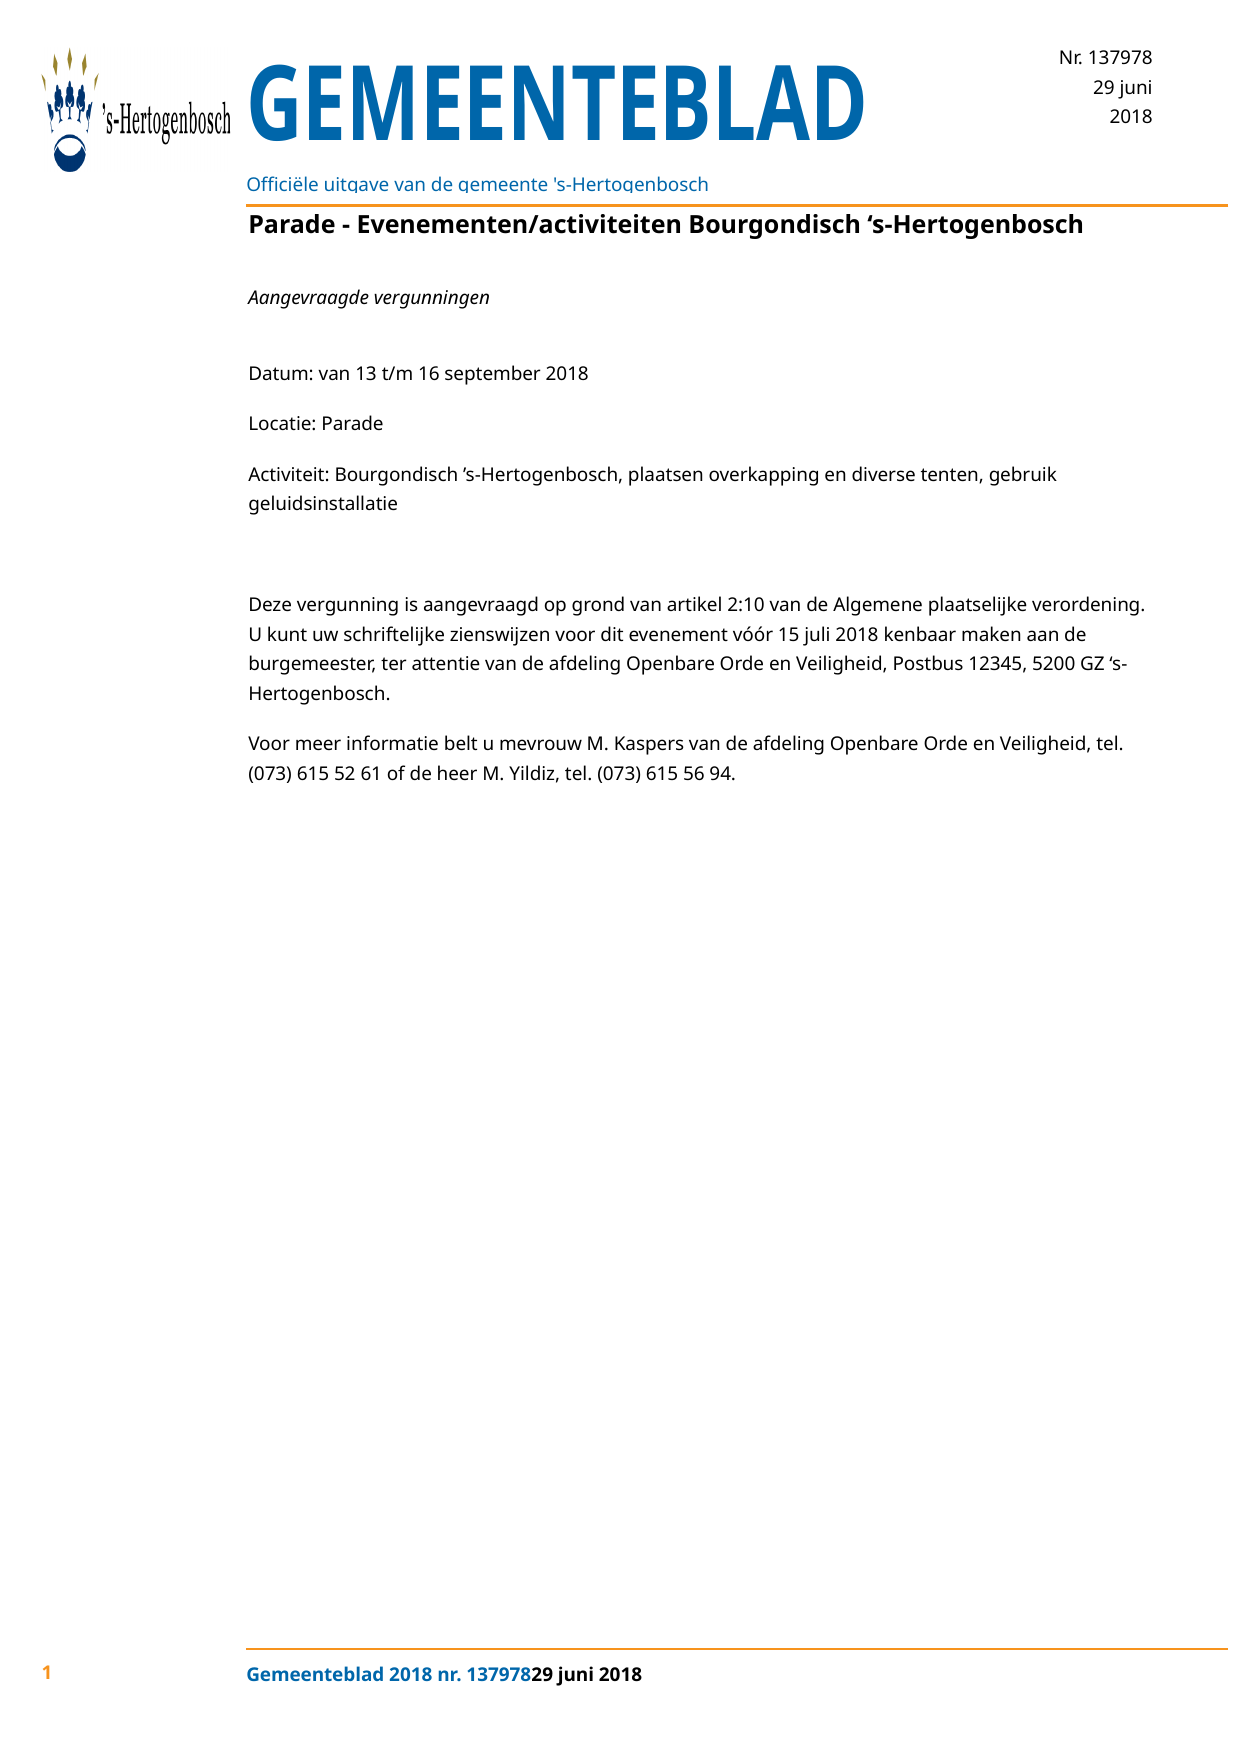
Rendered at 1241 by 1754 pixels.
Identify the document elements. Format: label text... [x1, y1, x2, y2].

text Parade - Evenementen/activiteiten Bourgondisch ‘s-Hertogenbosch [248, 207, 1152, 241]
text Datum: van 13 t/m 16 september 2018 [248, 360, 1152, 386]
text Voor meer informatie belt u mevrouw M. Kaspers van de afdeling Openbare Orde en Veiligheid, tel. (073) 615 52 61 of de heer M. Yildiz, tel. (073) 615 56 94. [248, 730, 1152, 786]
text Aangevraagde vergunningen [248, 284, 1152, 309]
picture [41, 47, 231, 172]
text Activiteit: Bourgondisch ’s-Hertogenbosch, plaatsen overkapping en diverse tenten, gebruik geluidsinstallatie [248, 461, 1152, 516]
text Deze vergunning is aangevraagd op grond van artikel 2:10 van de Algemene plaatselijke verordening. U kunt uw schriftelijke zienswijzen voor dit evenement vóór 15 juli 2018 kenbaar maken aan de burgemeester, ter attentie van de afdeling Openbare Orde en Veiligheid, Postbus 12345, 5200 GZ ‘s-Hertogenbosch. [248, 591, 1152, 706]
text Locatie: Parade [248, 410, 1152, 436]
